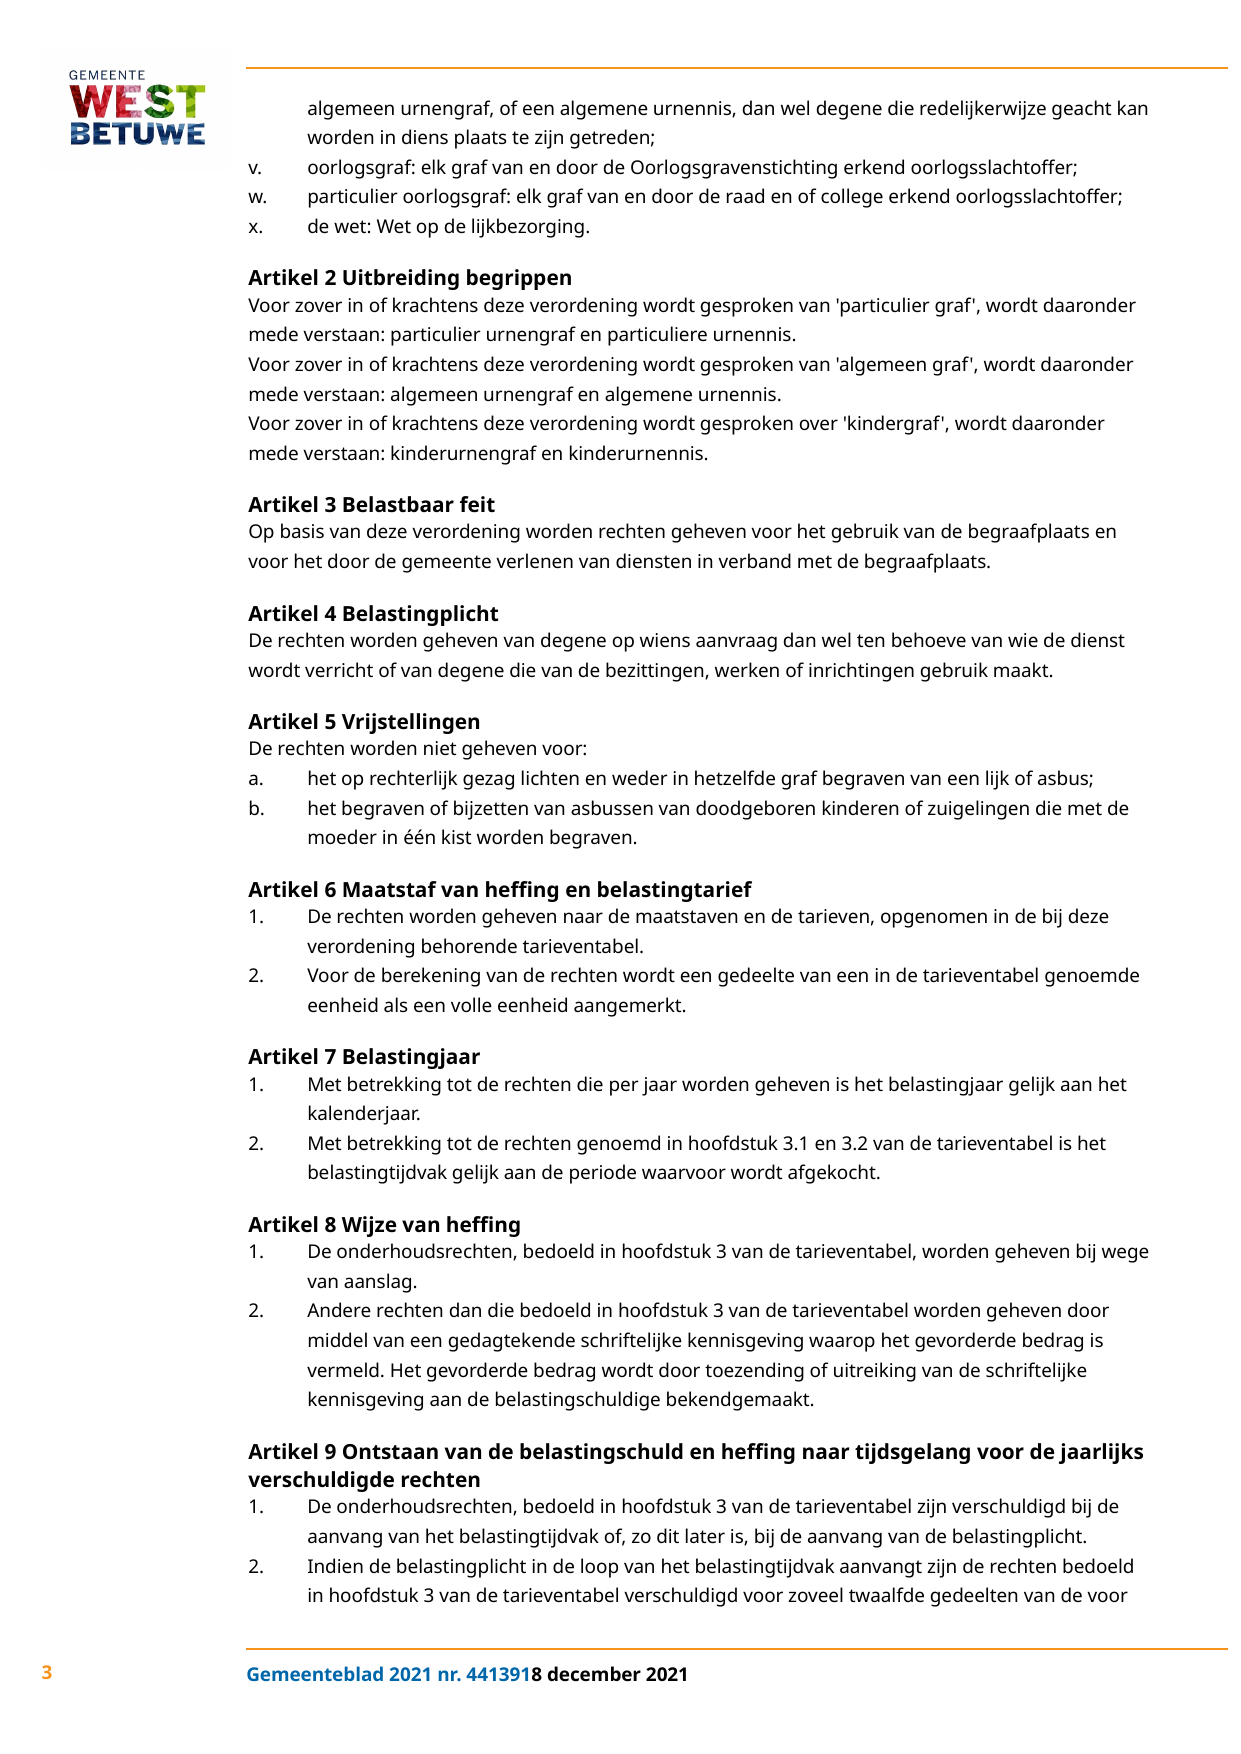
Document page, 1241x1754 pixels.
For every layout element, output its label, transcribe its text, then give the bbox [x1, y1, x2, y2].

list het begraven of bijzetten van asbussen van doodgeboren kinderen of zuigelingen die met de moeder in één kist worden begraven. [248, 795, 1152, 850]
list De onderhoudsrechten, bedoeld in hoofdstuk 3 van de tarieventabel zijn verschuldigd bij de aanvang van het belastingtijdvak of, zo dit later is, bij de aanvang van de belastingplicht. [248, 1494, 1152, 1549]
text Artikel 3 Belastbaar feit [248, 490, 1152, 519]
text Voor zover in of krachtens deze verordening wordt gesproken van 'algemeen graf', wordt daaronder mede verstaan: algemeen urnengraf en algemene urnennis. [248, 351, 1152, 406]
text Voor zover in of krachtens deze verordening wordt gesproken van 'particulier graf', wordt daaronder mede verstaan: particulier urnengraf en particuliere urnennis. [248, 292, 1152, 347]
text De rechten worden niet geheven voor: [248, 736, 1152, 761]
list het op rechterlijk gezag lichten en weder in hetzelfde graf begraven van een lijk of asbus; [248, 765, 1152, 791]
text Op basis van deze verordening worden rechten geheven voor het gebruik van de begraafplaats en voor het door de gemeente verlenen van diensten in verband met de begraafplaats. [248, 519, 1152, 574]
list Met betrekking tot de rechten genoemd in hoofdstuk 3.1 en 3.2 van de tarieventabel is het belastingtijdvak gelijk aan de periode waarvoor wordt afgekocht. [248, 1130, 1152, 1185]
text Artikel 9 Ontstaan van de belastingschuld en heffing naar tijdsgelang voor de jaarlijks verschuldigde rechten [248, 1437, 1152, 1494]
text Artikel 5 Vrijstellingen [248, 707, 1152, 736]
list particulier oorlogsgraf: elk graf van en door de raad en of college erkend oorlogsslachtoffer; [248, 183, 1152, 209]
picture [41, 47, 231, 172]
text Artikel 2 Uitbreiding begrippen [248, 263, 1152, 292]
list Voor de berekening van de rechten wordt een gedeelte van een in de tarieventabel genoemde eenheid als een volle eenheid aangemerkt. [248, 962, 1152, 1018]
list Indien de belastingplicht in de loop van het belastingtijdvak aanvangt zijn de rechten bedoeld in hoofdstuk 3 van de tarieventabel verschuldigd voor zoveel twaalfde gedeelten van de voor [248, 1553, 1152, 1608]
text De rechten worden geheven van degene op wiens aanvraag dan wel ten behoeve van wie de dienst wordt verricht of van degene die van de bezittingen, werken of inrichtingen gebruik maakt. [248, 627, 1152, 682]
list De onderhoudsrechten, bedoeld in hoofdstuk 3 van de tarieventabel, worden geheven bij wege van aanslag. [248, 1238, 1152, 1294]
list Andere rechten dan die bedoeld in hoofdstuk 3 van de tarieventabel worden geheven door middel van een gedagtekende schriftelijke kennisgeving waarop het gevorderde bedrag is vermeld. Het gevorderde bedrag wordt door toezending of uitreiking van de schriftelijke kennisgeving aan de belastingschuldige bekendgemaakt. [248, 1298, 1152, 1412]
text Artikel 8 Wijze van heffing [248, 1210, 1152, 1238]
text Voor zover in of krachtens deze verordening wordt gesproken over 'kindergraf', wordt daaronder mede verstaan: kinderurnengraf en kinderurnennis. [248, 410, 1152, 466]
list algemeen urnengraf, of een algemene urnennis, dan wel degene die redelijkerwijze geacht kan worden in diens plaats te zijn getreden; [248, 95, 1152, 150]
text Artikel 4 Belastingplicht [248, 599, 1152, 627]
list oorlogsgraf: elk graf van en door de Oorlogsgravenstichting erkend oorlogsslachtoffer; [248, 154, 1152, 180]
text Artikel 6 Maatstaf van heffing en belastingtarief [248, 875, 1152, 903]
text Artikel 7 Belastingjaar [248, 1042, 1152, 1071]
list Met betrekking tot de rechten die per jaar worden geheven is het belastingjaar gelijk aan het kalenderjaar. [248, 1071, 1152, 1126]
list De rechten worden geheven naar de maatstaven en de tarieven, opgenomen in de bij deze verordening behorende tarieventabel. [248, 903, 1152, 958]
list de wet: Wet op de lijkbezorging. [248, 213, 1152, 239]
